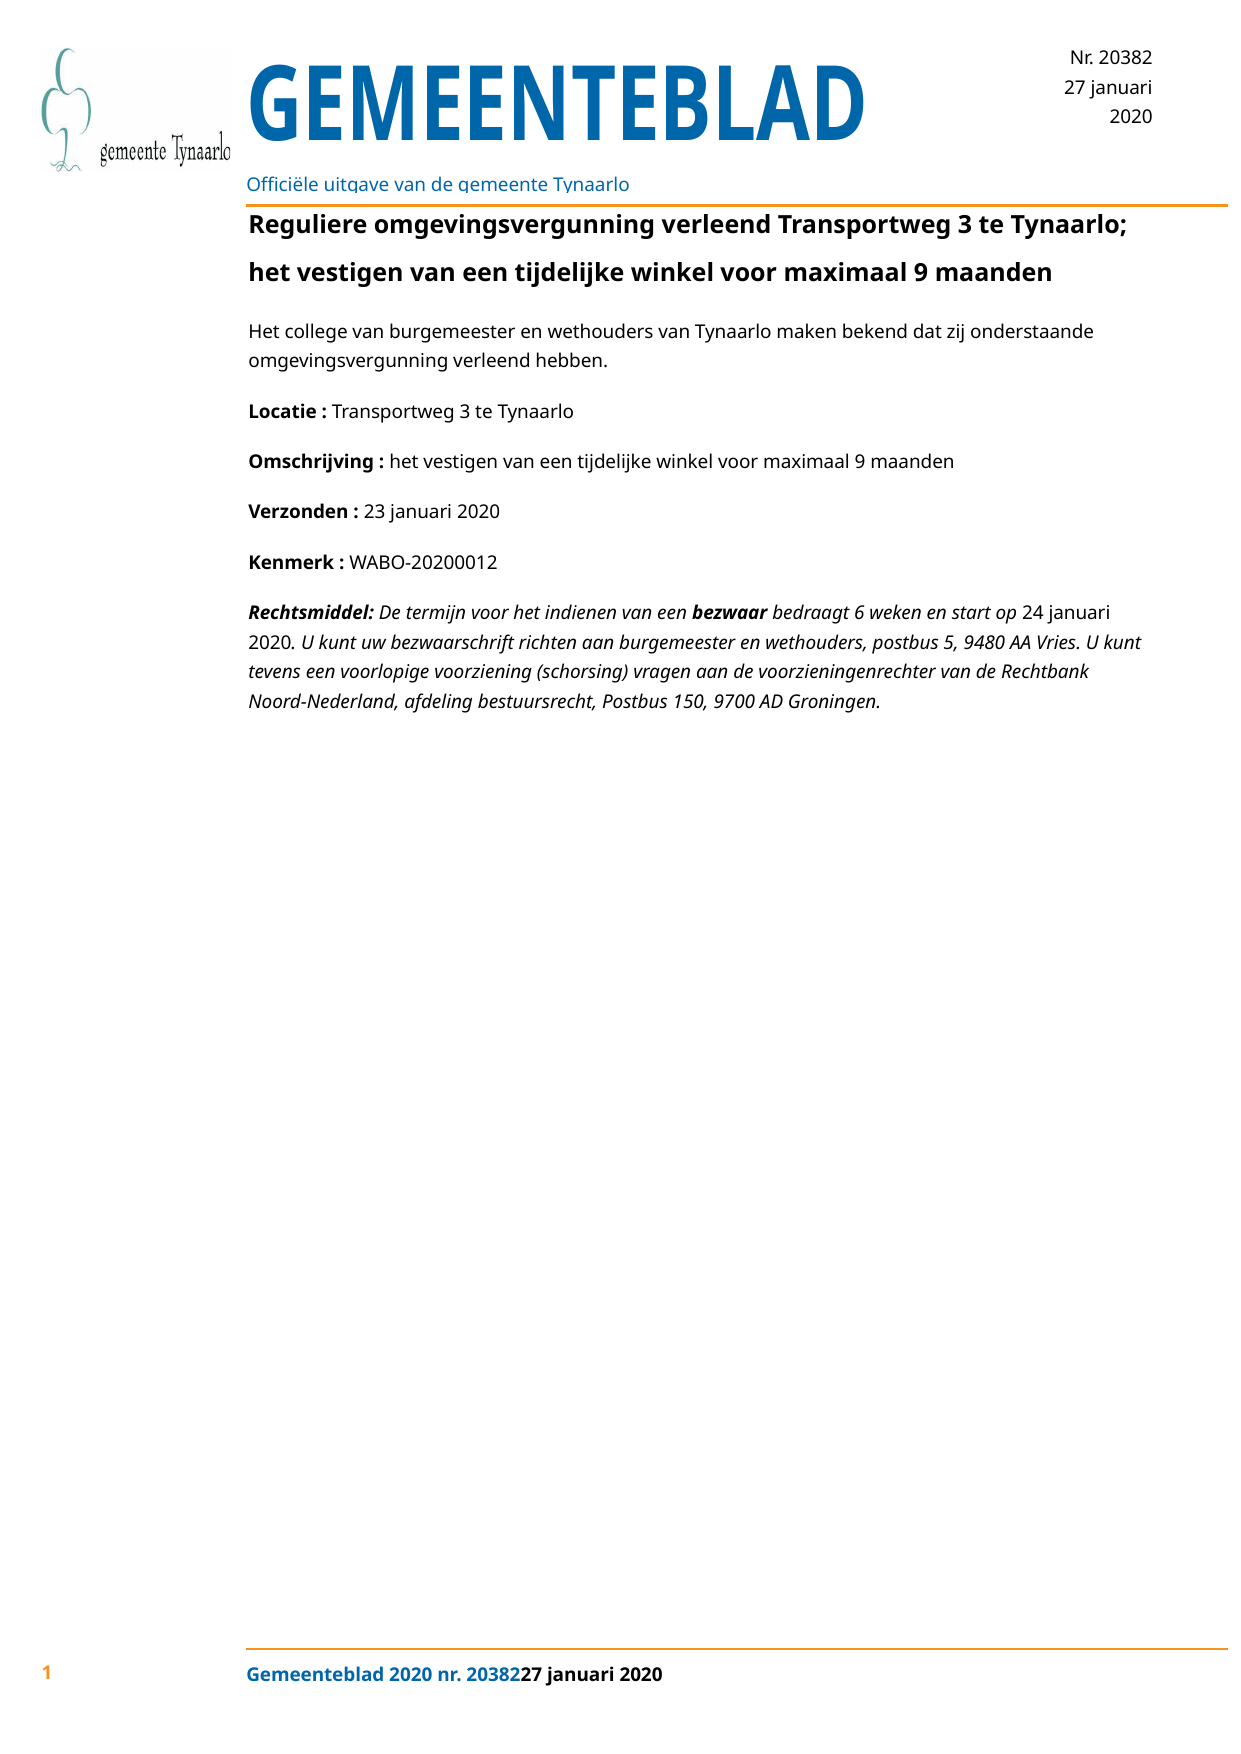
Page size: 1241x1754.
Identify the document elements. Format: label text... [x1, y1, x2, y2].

text Rechtsmiddel: De termijn voor het indienen van een bezwaar bedraagt 6 weken en start op 24 januari 2020. U kunt uw bezwaarschrift richten aan burgemeester en wethouders, postbus 5, 9480 AA Vries. U kunt tevens een voorlopige voorziening (schorsing) vragen aan de voorzieningenrechter van de Rechtbank Noord-Nederland, afdeling bestuursrecht, Postbus 150, 9700 AD Groningen. [248, 599, 1152, 714]
text Locatie : Transportweg 3 te Tynaarlo [248, 398, 1152, 424]
text Kenmerk : WABO-20200012 [248, 549, 1152, 575]
text Het college van burgemeester en wethouders van Tynaarlo maken bekend dat zij onderstaande omgevingsvergunning verleend hebben. [248, 318, 1152, 373]
text Omschrijving : het vestigen van een tijdelijke winkel voor maximaal 9 maanden [248, 448, 1152, 474]
picture [41, 47, 231, 172]
text Verzonden : 23 januari 2020 [248, 499, 1152, 524]
text Reguliere omgevingsvergunning verleend Transportweg 3 te Tynaarlo; het vestigen van een tijdelijke winkel voor maximaal 9 maanden [248, 207, 1152, 288]
